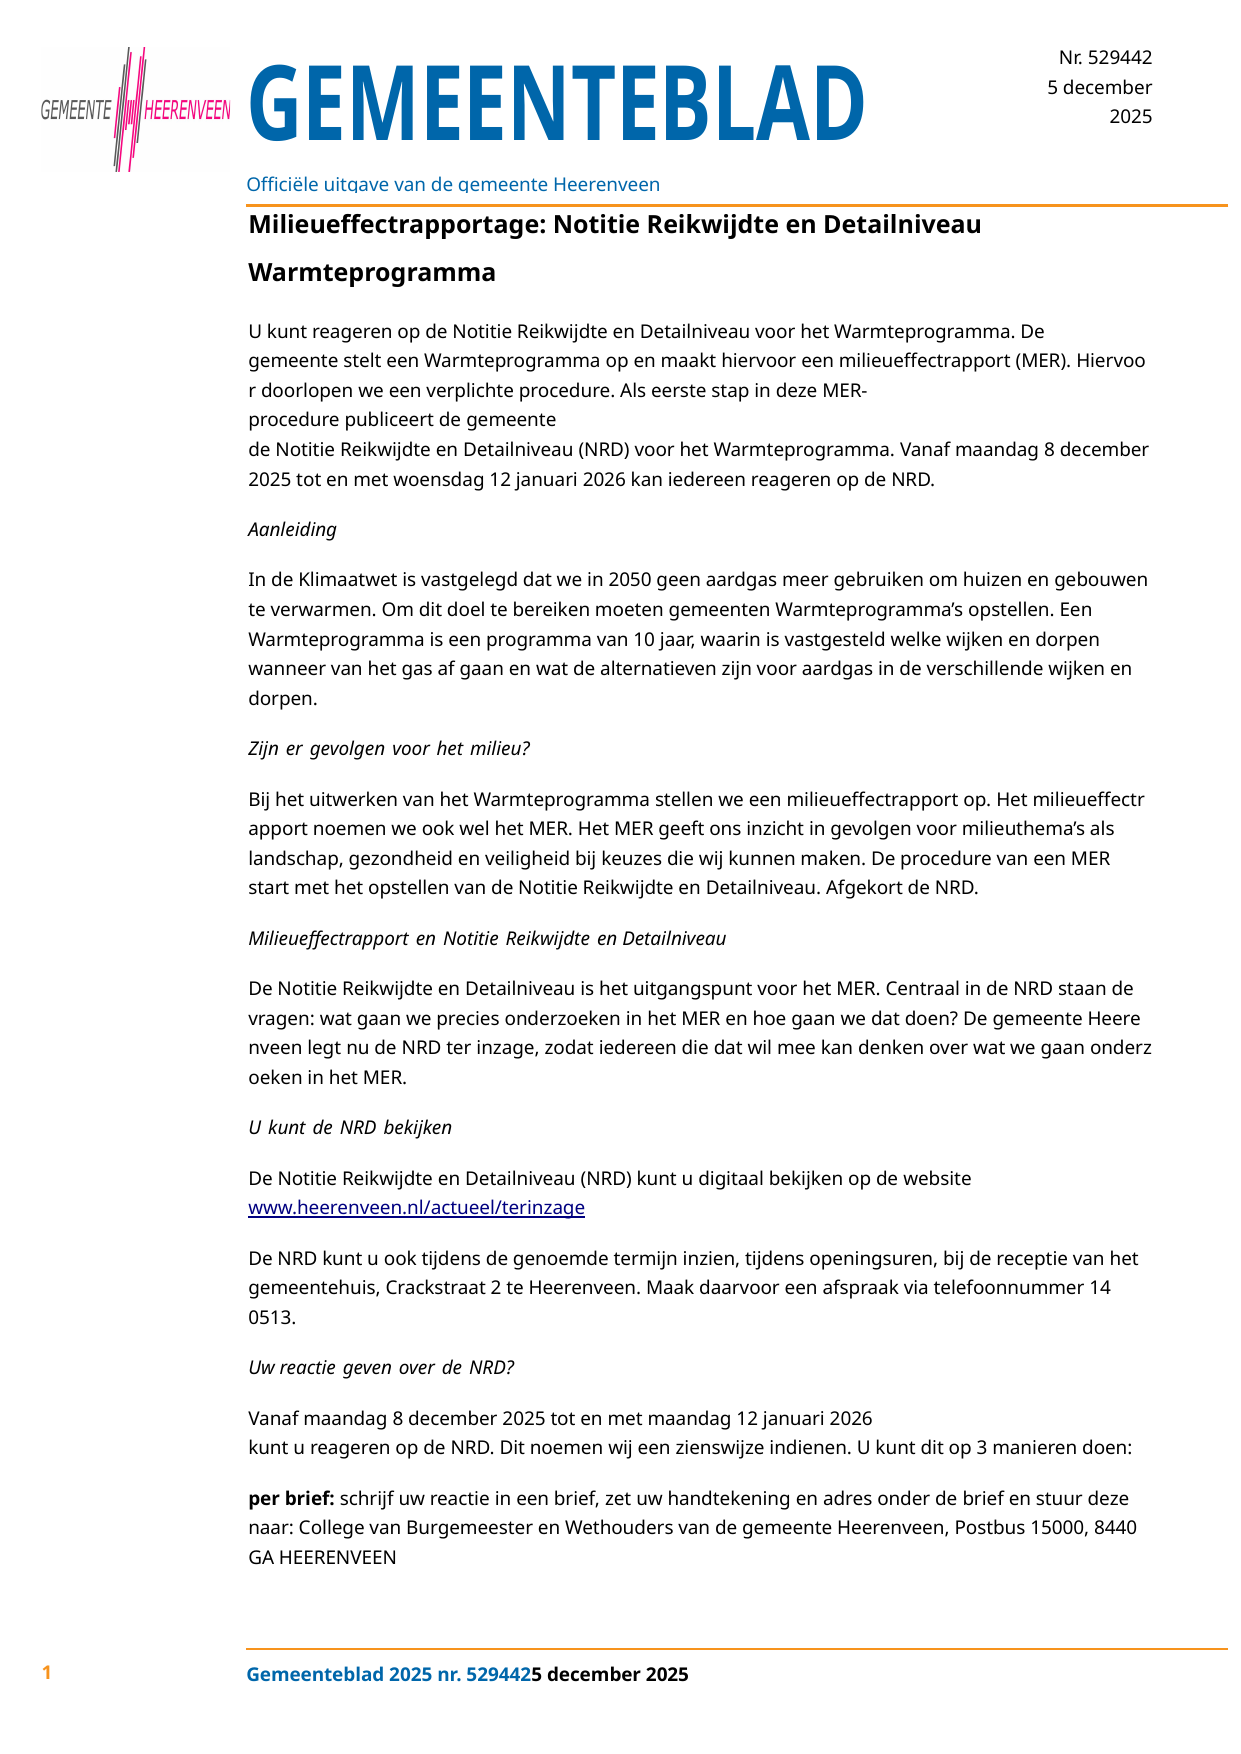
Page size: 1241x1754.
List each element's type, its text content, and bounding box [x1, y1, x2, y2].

text Milieueffectrapportage: Notitie Reikwijdte en Detailniveau Warmteprogramma [248, 207, 1152, 288]
text In de Klimaatwet is vastgelegd dat we in 2050 geen aardgas meer gebruiken om huizen en gebouwen te verwarmen. Om dit doel te bereiken moeten gemeenten Warmteprogramma’s opstellen. Een Warmteprogramma is een programma van 10 jaar, waarin is vastgesteld welke wijken en dorpen wanneer van het gas af gaan en wat de alternatieven zijn voor aardgas in de verschillende wijken en dorpen. [248, 567, 1152, 711]
text Zijn er gevolgen voor het milieu? [248, 735, 1152, 761]
text Aanleiding [248, 516, 1152, 542]
text Bij het uitwerken van het Warmteprogramma stellen we een milieueffectrapport op. Het milieueffectrapport noemen we ook wel het MER. Het MER geeft ons inzicht in gevolgen voor milieuthema’s als landschap, gezondheid en veiligheid bij keuzes die wij kunnen maken. De procedure van een MER start met het opstellen van de Notitie Reikwijdte en Detailniveau. Afgekort de NRD. [248, 786, 1152, 900]
picture [41, 47, 231, 172]
text Vanaf maandag 8 december 2025 tot en met maandag 12 januari 2026 kunt u reageren op de NRD. Dit noemen wij een zienswijze indienen. U kunt dit op 3 manieren doen: [248, 1405, 1152, 1460]
text Uw reactie geven over de NRD? [248, 1354, 1152, 1380]
text De Notitie Reikwijdte en Detailniveau (NRD) kunt u digitaal bekijken op de website www.heerenveen.nl/actueel/terinzage [248, 1165, 1152, 1220]
text U kunt reageren op de Notitie Reikwijdte en Detailniveau voor het Warmteprogramma. De gemeente stelt een Warmteprogramma op en maakt hiervoor een milieueffectrapport (MER). Hiervoor doorlopen we een verplichte procedure. Als eerste stap in deze MER-procedure publiceert de gemeente de Notitie Reikwijdte en Detailniveau (NRD) voor het Warmteprogramma. Vanaf maandag 8 december 2025 tot en met woensdag 12 januari 2026 kan iedereen reageren op de NRD. [248, 318, 1152, 492]
text U kunt de NRD bekijken [248, 1114, 1152, 1140]
text De Notitie Reikwijdte en Detailniveau is het uitgangspunt voor het MER. Centraal in de NRD staan de vragen: wat gaan we precies onderzoeken in het MER en hoe gaan we dat doen? De gemeente Heerenveen legt nu de NRD ter inzage, zodat iedereen die dat wil mee kan denken over wat we gaan onderzoeken in het MER. [248, 975, 1152, 1090]
text per brief: schrijf uw reactie in een brief, zet uw handtekening en adres onder de brief en stuur deze naar: College van Burgemeester en Wethouders van de gemeente Heerenveen, Postbus 15000, 8440 GA HEERENVEEN [248, 1485, 1152, 1570]
text Milieueffectrapport en Notitie Reikwijdte en Detailniveau [248, 925, 1152, 951]
text De NRD kunt u ook tijdens de genoemde termijn inzien, tijdens openingsuren, bij de receptie van het gemeentehuis, Crackstraat 2 te Heerenveen. Maak daarvoor een afspraak via telefoonnummer 14 0513. [248, 1245, 1152, 1330]
